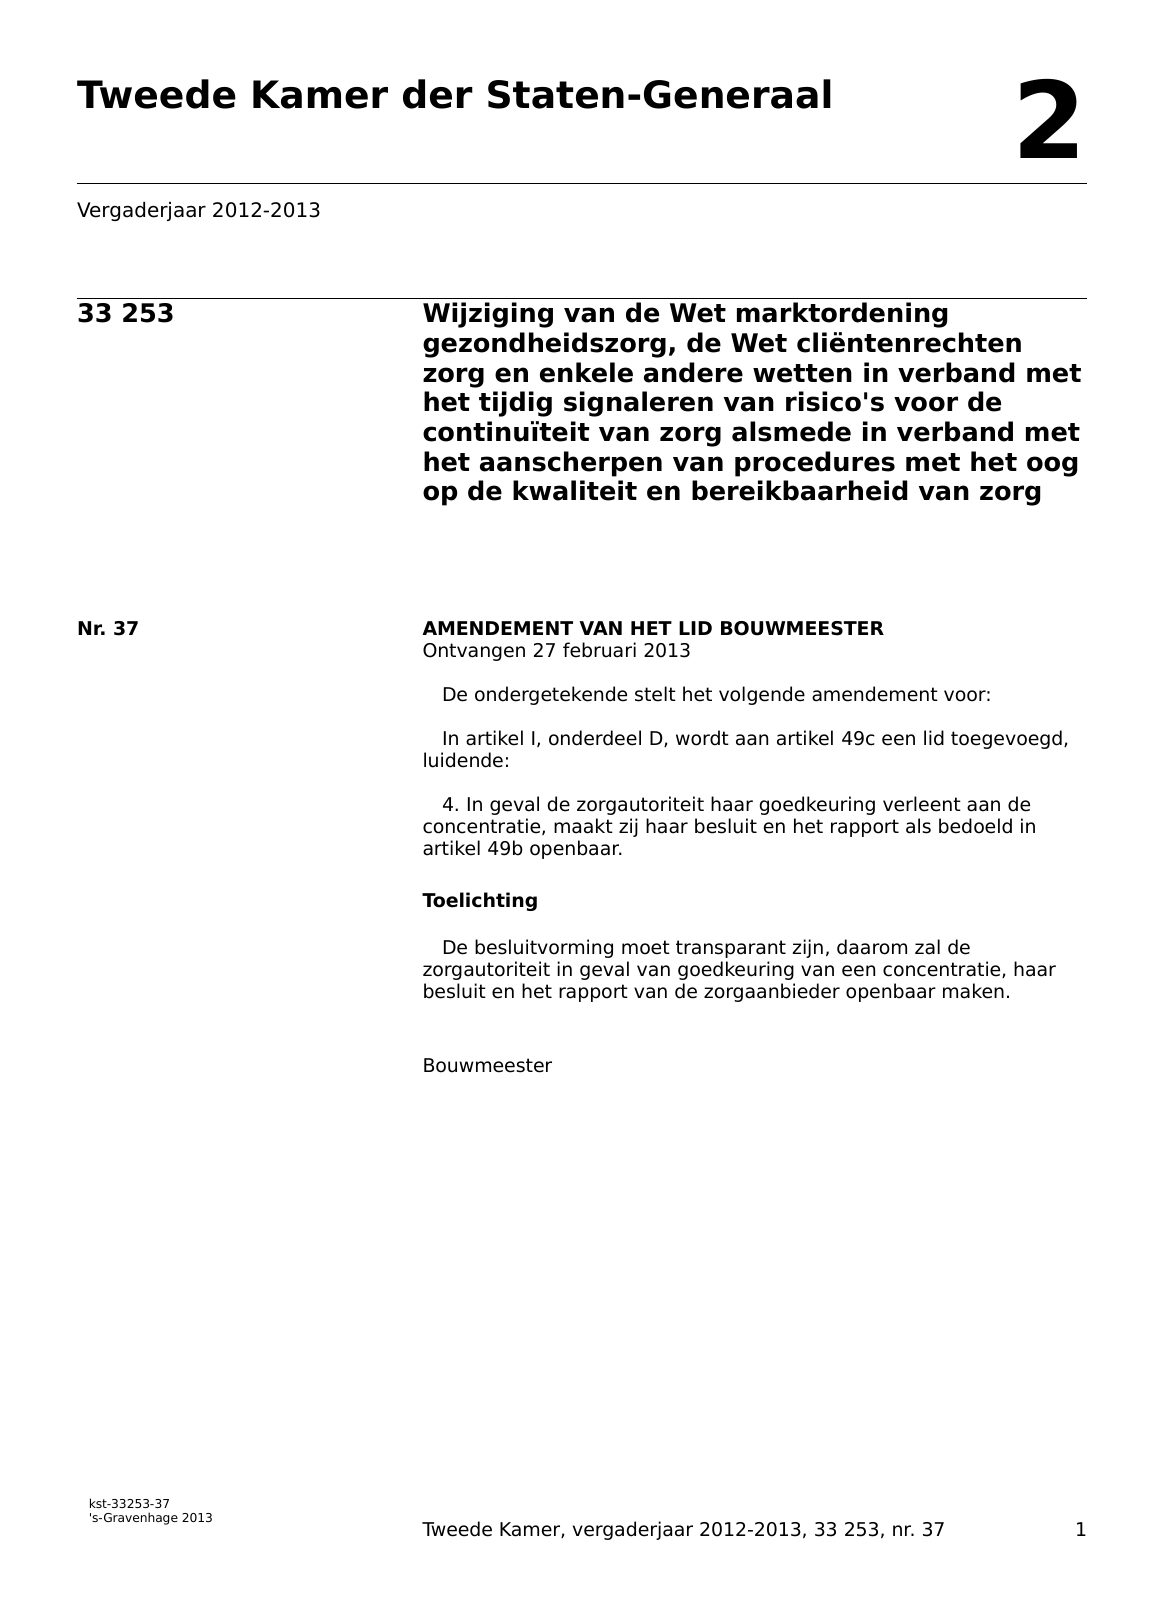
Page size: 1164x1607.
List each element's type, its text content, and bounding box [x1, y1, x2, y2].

text Ontvangen 27 februari 2013 [422, 640, 1087, 662]
text kst-33253-37 [88, 1497, 323, 1511]
text Bouwmeester [422, 1033, 1087, 1077]
text De ondergetekende stelt het volgende amendement voor: [422, 684, 1087, 706]
text In artikel I, onderdeel D, wordt aan artikel 49c een lid toegevoegd, luidende: [422, 728, 1087, 772]
table_header Tweede Kamer der Staten-Generaal [77, 59, 886, 183]
text 's-Gravenhage 2013 [88, 1511, 323, 1525]
table_cell Vergaderjaar 2012-2013 [77, 184, 1087, 298]
subtitle Toelichting [422, 890, 1087, 912]
subtitle 33 253 Wijziging van de Wet marktordening gezondheidszorg, de Wet cliëntenrechten zorg en enkele andere wetten in verband met het tijdig signaleren van risico's voor de continuïteit van zorg alsmede in verband met het aanscherpen van procedures met het oog op de kwaliteit en bereikbaarheid van zorg [77, 299, 1087, 507]
table_header 2 [886, 59, 1087, 183]
text De besluitvorming moet transparant zijn, daarom zal de zorgautoriteit in geval van goedkeuring van een concentratie, haar besluit en het rapport van de zorgaanbieder openbaar maken. [422, 937, 1087, 1003]
subtitle Nr. 37 AMENDEMENT VAN HET LID BOUWMEESTER [77, 618, 1087, 640]
text 4. In geval de zorgautoriteit haar goedkeuring verleent aan de concentratie, maakt zij haar besluit en het rapport als bedoeld in artikel 49b openbaar. [422, 794, 1087, 860]
